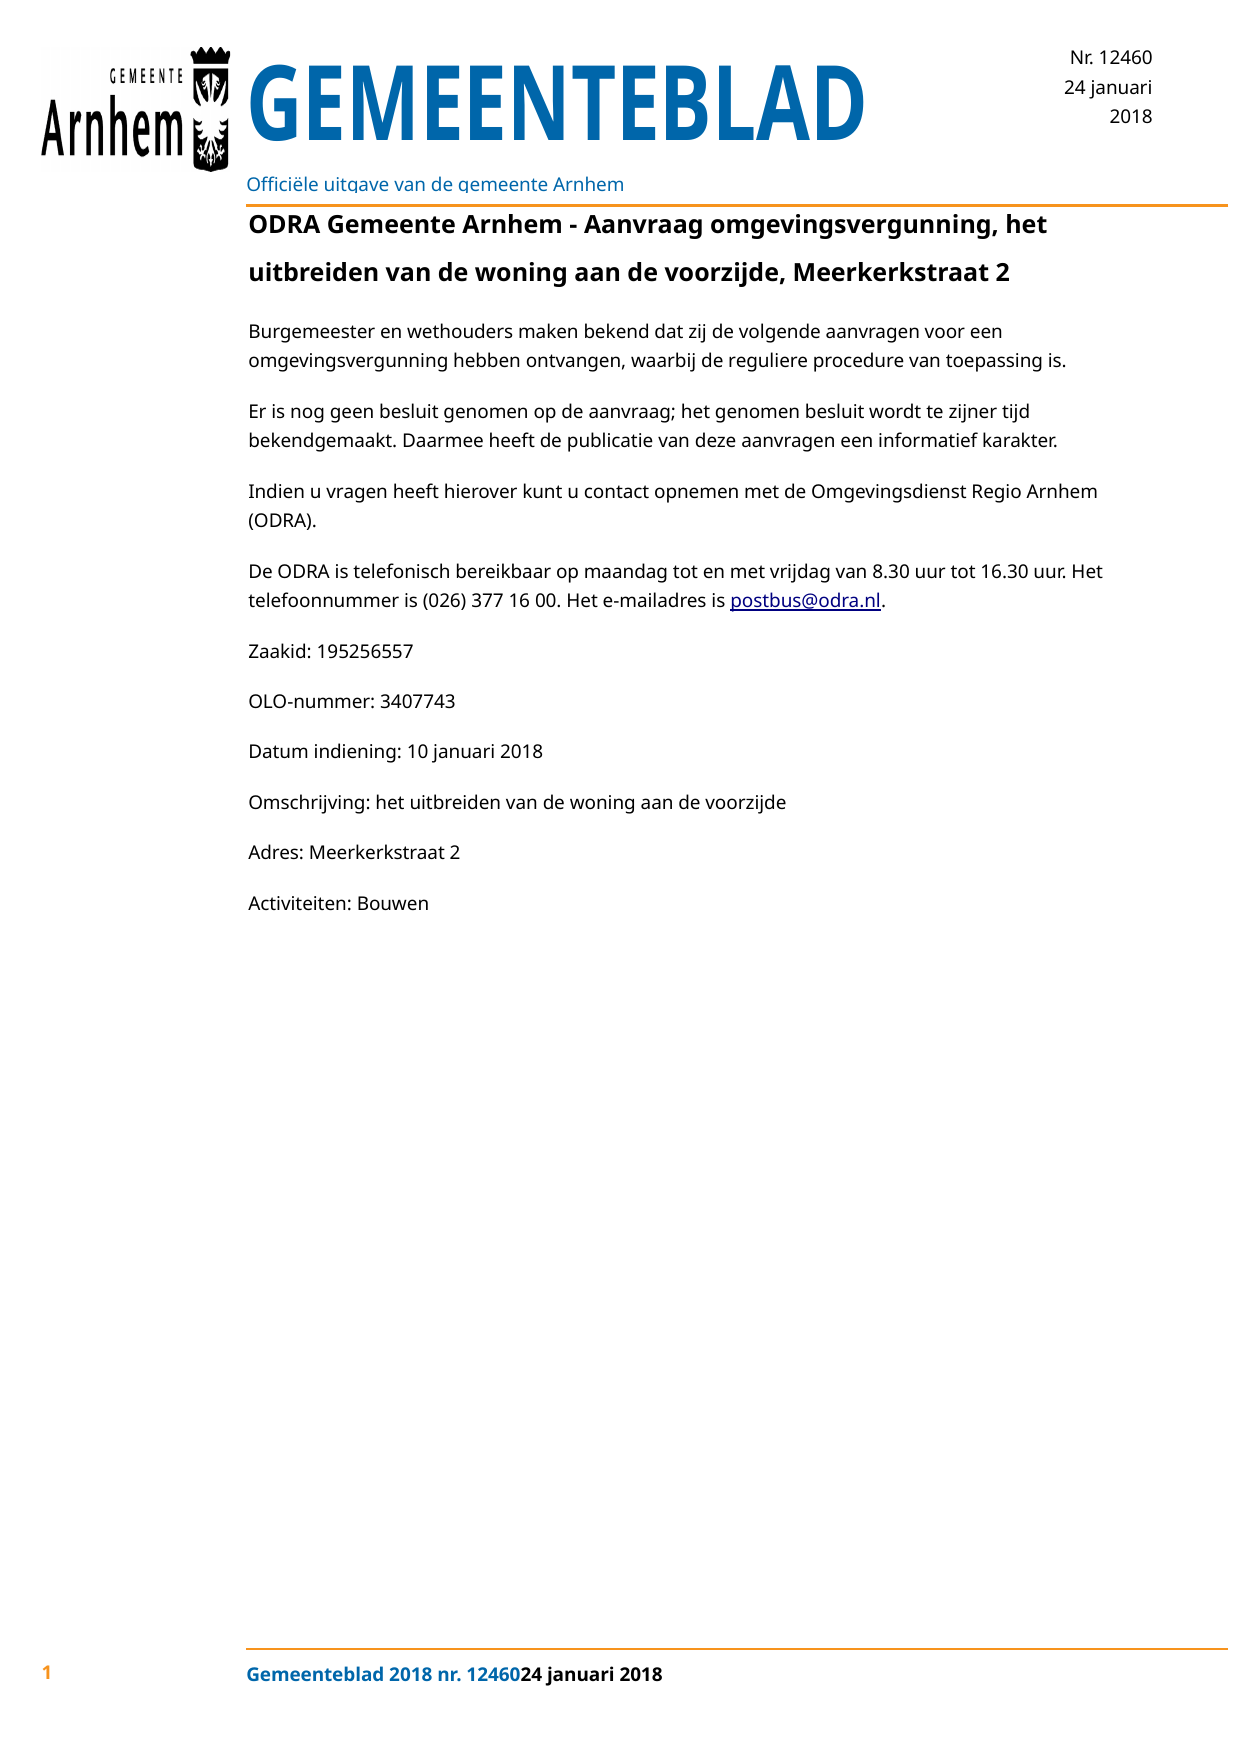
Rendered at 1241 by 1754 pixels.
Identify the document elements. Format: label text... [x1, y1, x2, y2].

text Indien u vragen heeft hierover kunt u contact opnemen met de Omgevingsdienst Regio Arnhem (ODRA). [248, 478, 1152, 533]
text Activiteiten: Bouwen [248, 890, 1152, 916]
text Burgemeester en wethouders maken bekend dat zij de volgende aanvragen voor een omgevingsvergunning hebben ontvangen, waarbij de reguliere procedure van toepassing is. [248, 318, 1152, 373]
text Datum indiening: 10 januari 2018 [248, 739, 1152, 764]
picture [41, 47, 231, 172]
text Zaakid: 195256557 [248, 638, 1152, 664]
text Er is nog geen besluit genomen op de aanvraag; het genomen besluit wordt te zijner tijd bekendgemaakt. Daarmee heeft de publicatie van deze aanvragen een informatief karakter. [248, 398, 1152, 453]
text Omschrijving: het uitbreiden van de woning aan de voorzijde [248, 789, 1152, 815]
text Adres: Meerkerkstraat 2 [248, 839, 1152, 865]
text OLO-nummer: 3407743 [248, 688, 1152, 714]
text ODRA Gemeente Arnhem - Aanvraag omgevingsvergunning, het uitbreiden van de woning aan de voorzijde, Meerkerkstraat 2 [248, 207, 1152, 288]
text De ODRA is telefonisch bereikbaar op maandag tot en met vrijdag van 8.30 uur tot 16.30 uur. Het telefoonnummer is (026) 377 16 00. Het e-mailadres is postbus@odra.nl. [248, 558, 1152, 613]
